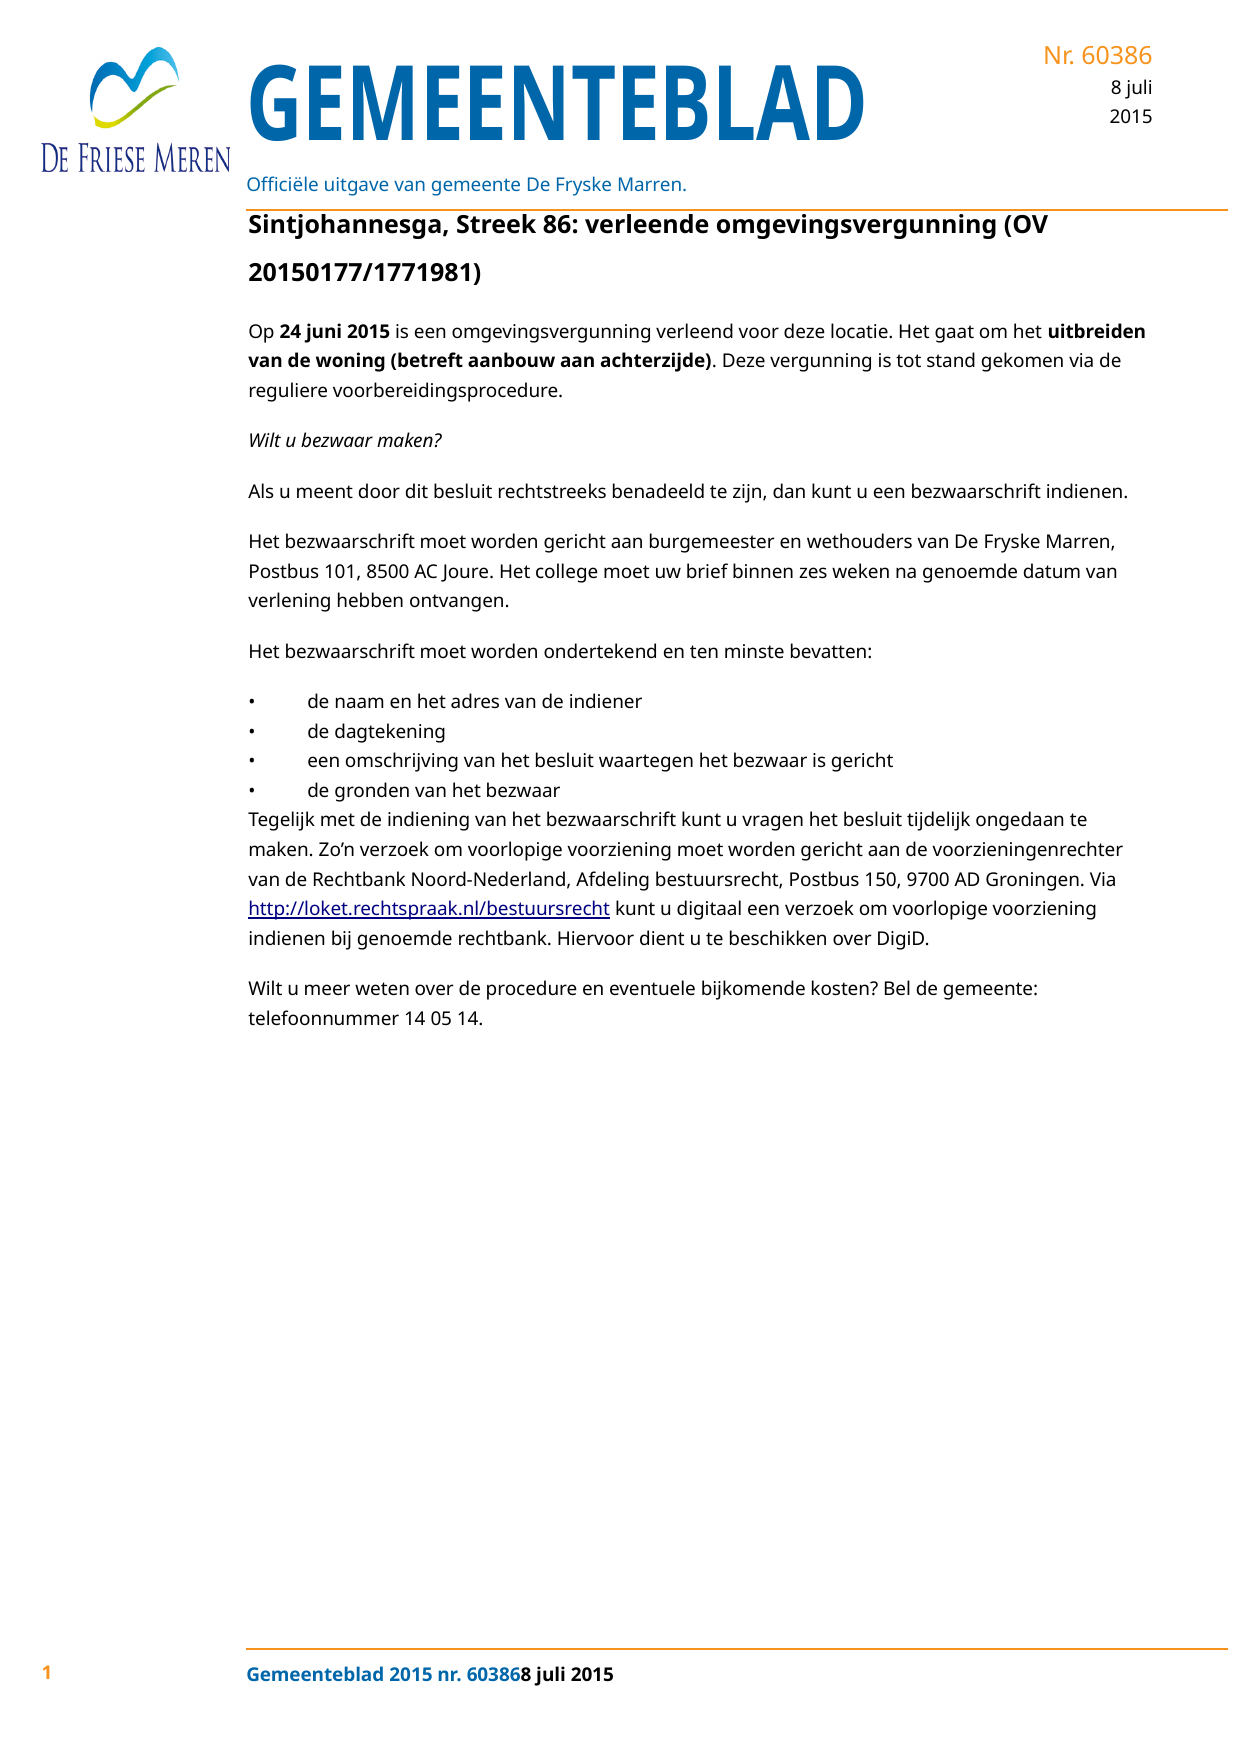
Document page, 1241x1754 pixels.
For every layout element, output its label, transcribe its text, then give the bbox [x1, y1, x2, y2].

list de gronden van het bezwaar [248, 777, 1152, 803]
text Tegelijk met de indiening van het bezwaarschrift kunt u vragen het besluit tijdelijk ongedaan te maken. Zo’n verzoek om voorlopige voorziening moet worden gericht aan de voorzieningenrechter van de Rechtbank Noord-Nederland, Afdeling bestuursrecht, Postbus 150, 9700 AD Groningen. Via http://loket.rechtspraak.nl/bestuursrecht kunt u digitaal een verzoek om voorlopige voorziening indienen bij genoemde rechtbank. Hiervoor dient u te beschikken over DigiD. [248, 807, 1152, 951]
text Op 24 juni 2015 is een omgevingsvergunning verleend voor deze locatie. Het gaat om het uitbreiden van de woning (betreft aanbouw aan achterzijde). Deze vergunning is tot stand gekomen via de reguliere voorbereidingsprocedure. [248, 318, 1152, 403]
list de naam en het adres van de indiener [248, 688, 1152, 714]
text Het bezwaarschrift moet worden ondertekend en ten minste bevatten: [248, 638, 1152, 664]
text Wilt u bezwaar maken? [248, 427, 1152, 453]
text Als u meent door dit besluit rechtstreeks benadeeld te zijn, dan kunt u een bezwaarschrift indienen. [248, 478, 1152, 504]
picture [41, 47, 231, 172]
list de dagtekening [248, 718, 1152, 744]
list een omschrijving van het besluit waartegen het bezwaar is gericht [248, 747, 1152, 773]
text Het bezwaarschrift moet worden gericht aan burgemeester en wethouders van De Fryske Marren, Postbus 101, 8500 AC Joure. Het college moet uw brief binnen zes weken na genoemde datum van verlening hebben ontvangen. [248, 528, 1152, 613]
text Sintjohannesga, Streek 86: verleende omgevingsvergunning (OV 20150177/1771981) [248, 211, 1152, 288]
text Wilt u meer weten over de procedure en eventuele bijkomende kosten? Bel de gemeente: telefoonnummer 14 05 14. [248, 975, 1152, 1031]
